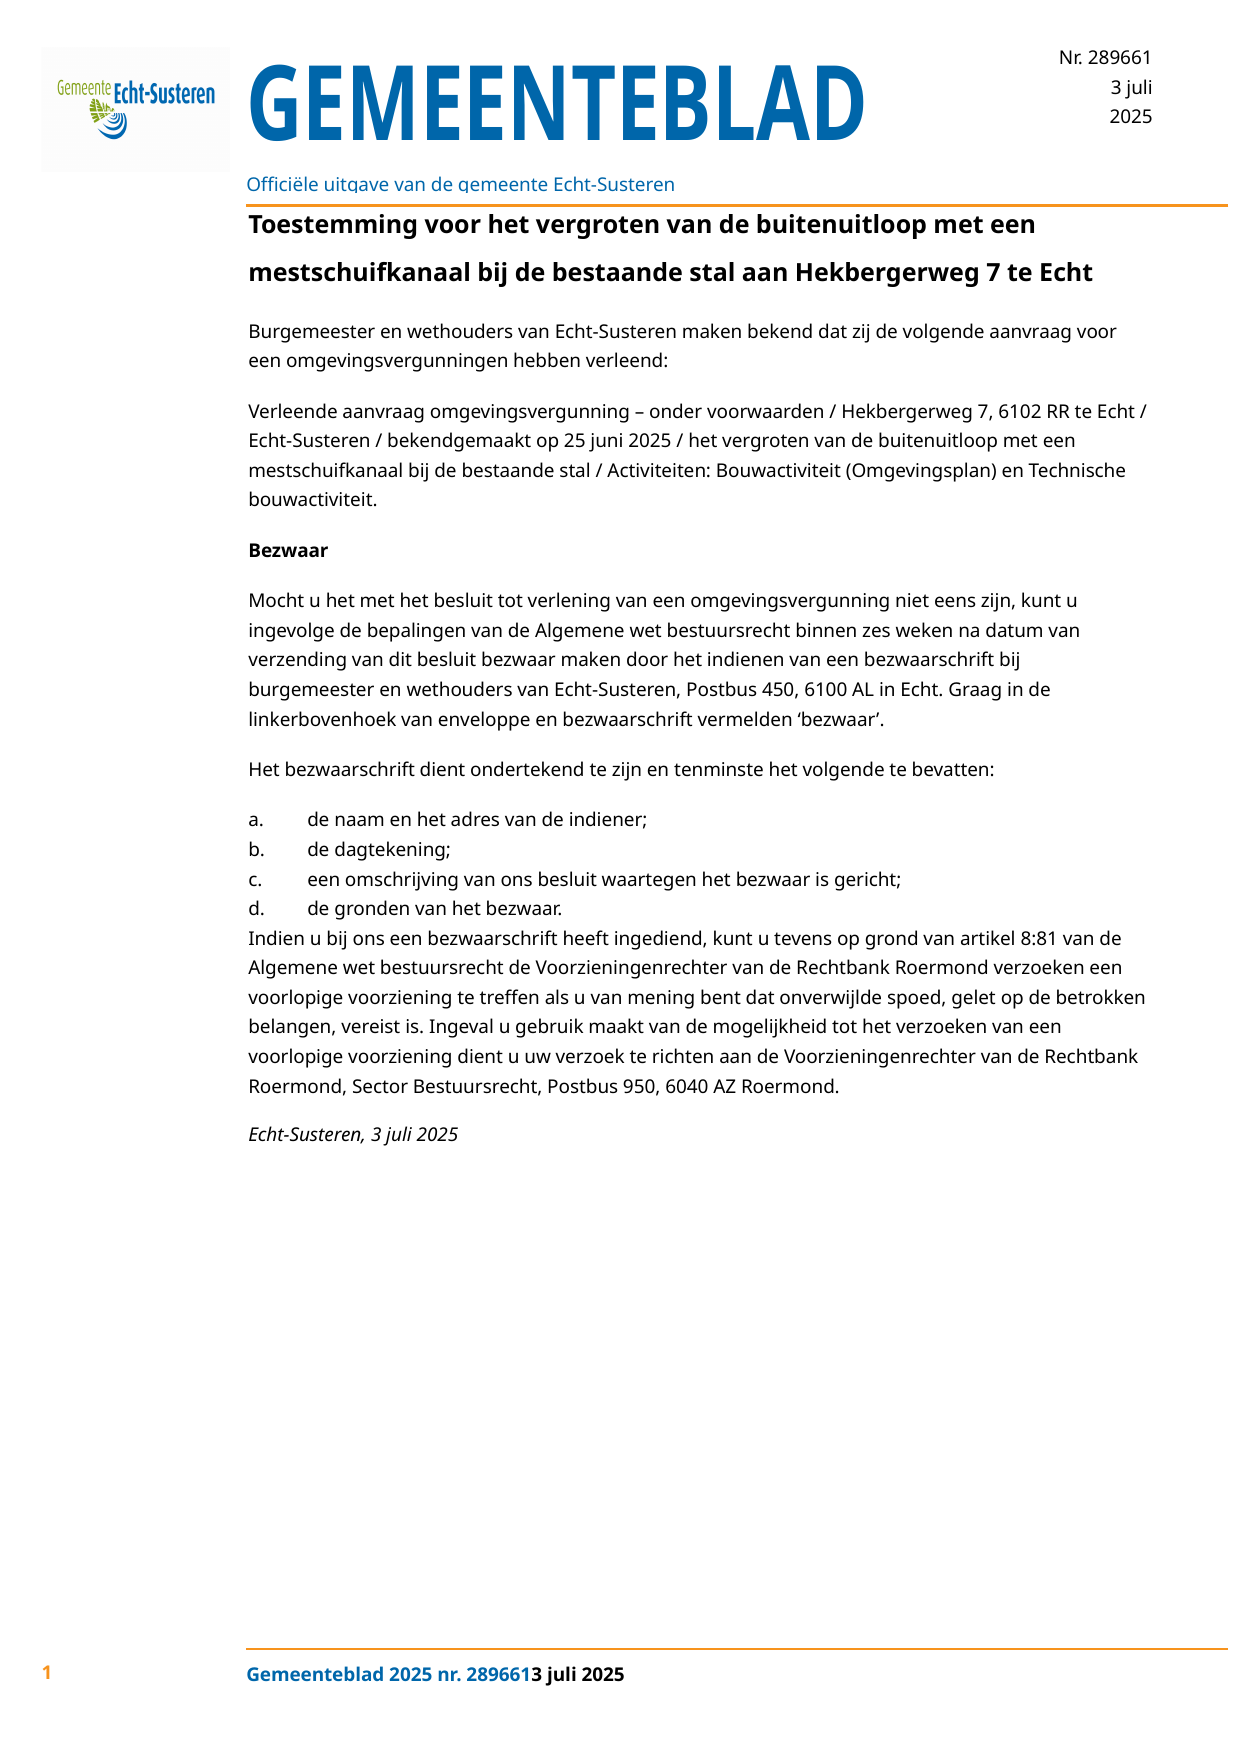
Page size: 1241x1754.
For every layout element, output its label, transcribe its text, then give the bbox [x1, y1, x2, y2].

list een omschrijving van ons besluit waartegen het bezwaar is gericht; [248, 866, 1152, 892]
picture [41, 47, 231, 172]
text Bezwaar [248, 537, 1152, 563]
text Echt-Susteren, 3 juli 2025 [248, 1121, 1152, 1146]
text Het bezwaarschrift dient ondertekend te zijn en tenminste het volgende te bevatten: [248, 756, 1152, 782]
text Burgemeester en wethouders van Echt-Susteren maken bekend dat zij de volgende aanvraag voor een omgevingsvergunningen hebben verleend: [248, 318, 1152, 373]
list de gronden van het bezwaar. [248, 895, 1152, 921]
text Toestemming voor het vergroten van de buitenuitloop met een mestschuifkanaal bij de bestaande stal aan Hekbergerweg 7 te Echt [248, 207, 1152, 288]
list de naam en het adres van de indiener; [248, 807, 1152, 832]
text Verleende aanvraag omgevingsvergunning – onder voorwaarden / Hekbergerweg 7, 6102 RR te Echt / Echt-Susteren / bekendgemaakt op 25 juni 2025 / het vergroten van de buitenuitloop met een mestschuifkanaal bij de bestaande stal / Activiteiten: Bouwactiviteit (Omgevingsplan) en Technische bouwactiviteit. [248, 398, 1152, 512]
text Indien u bij ons een bezwaarschrift heeft ingediend, kunt u tevens op grond van artikel 8:81 van de Algemene wet bestuursrecht de Voorzieningenrechter van de Rechtbank Roermond verzoeken een voorlopige voorziening te treffen als u van mening bent dat onverwijlde spoed, gelet op de betrokken belangen, vereist is. Ingeval u gebruik maakt van de mogelijkheid tot het verzoeken van een voorlopige voorziening dient u uw verzoek te richten aan de Voorzieningenrechter van de Rechtbank Roermond, Sector Bestuursrecht, Postbus 950, 6040 AZ Roermond. [248, 925, 1152, 1099]
text Mocht u het met het besluit tot verlening van een omgevingsvergunning niet eens zijn, kunt u ingevolge de bepalingen van de Algemene wet bestuursrecht binnen zes weken na datum van verzending van dit besluit bezwaar maken door het indienen van een bezwaarschrift bij burgemeester en wethouders van Echt-Susteren, Postbus 450, 6100 AL in Echt. Graag in de linkerbovenhoek van enveloppe en bezwaarschrift vermelden ‘bezwaar’. [248, 587, 1152, 732]
list de dagtekening; [248, 836, 1152, 862]
